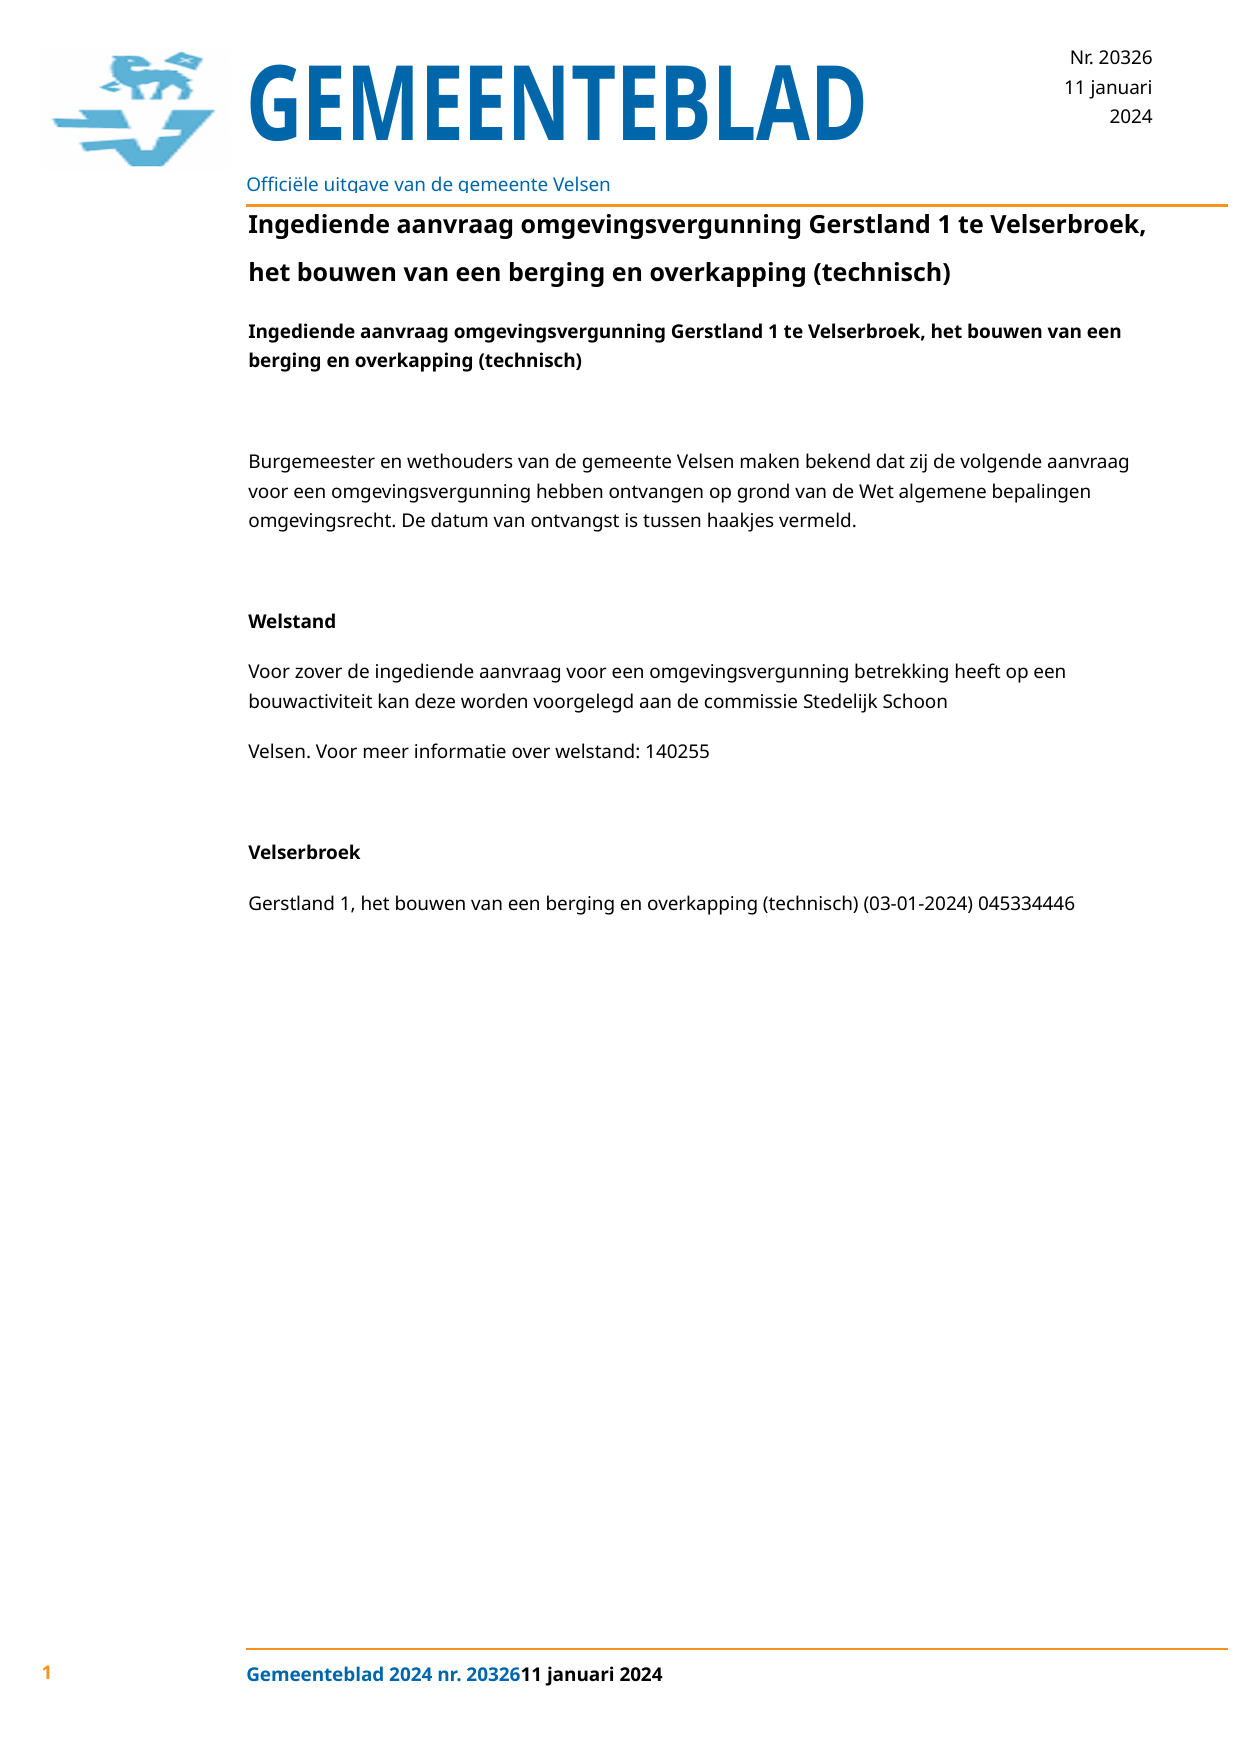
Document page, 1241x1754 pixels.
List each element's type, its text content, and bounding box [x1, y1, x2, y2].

text Gerstland 1, het bouwen van een berging en overkapping (technisch) (03-01-2024) 045334446 [248, 890, 1152, 916]
text Velsen. Voor meer informatie over welstand: 140255 [248, 739, 1152, 764]
text Welstand [248, 608, 1152, 634]
text Burgemeester en wethouders van de gemeente Velsen maken bekend dat zij de volgende aanvraag voor een omgevingsvergunning hebben ontvangen op grond van de Wet algemene bepalingen omgevingsrecht. De datum van ontvangst is tussen haakjes vermeld. [248, 448, 1152, 533]
picture [41, 47, 231, 172]
text Velserbroek [248, 839, 1152, 865]
text Ingediende aanvraag omgevingsvergunning Gerstland 1 te Velserbroek, het bouwen van een berging en overkapping (technisch) [248, 318, 1152, 373]
text Voor zover de ingediende aanvraag voor een omgevingsvergunning betrekking heeft op een bouwactiviteit kan deze worden voorgelegd aan de commissie Stedelijk Schoon [248, 659, 1152, 714]
text Ingediende aanvraag omgevingsvergunning Gerstland 1 te Velserbroek, het bouwen van een berging en overkapping (technisch) [248, 207, 1152, 288]
